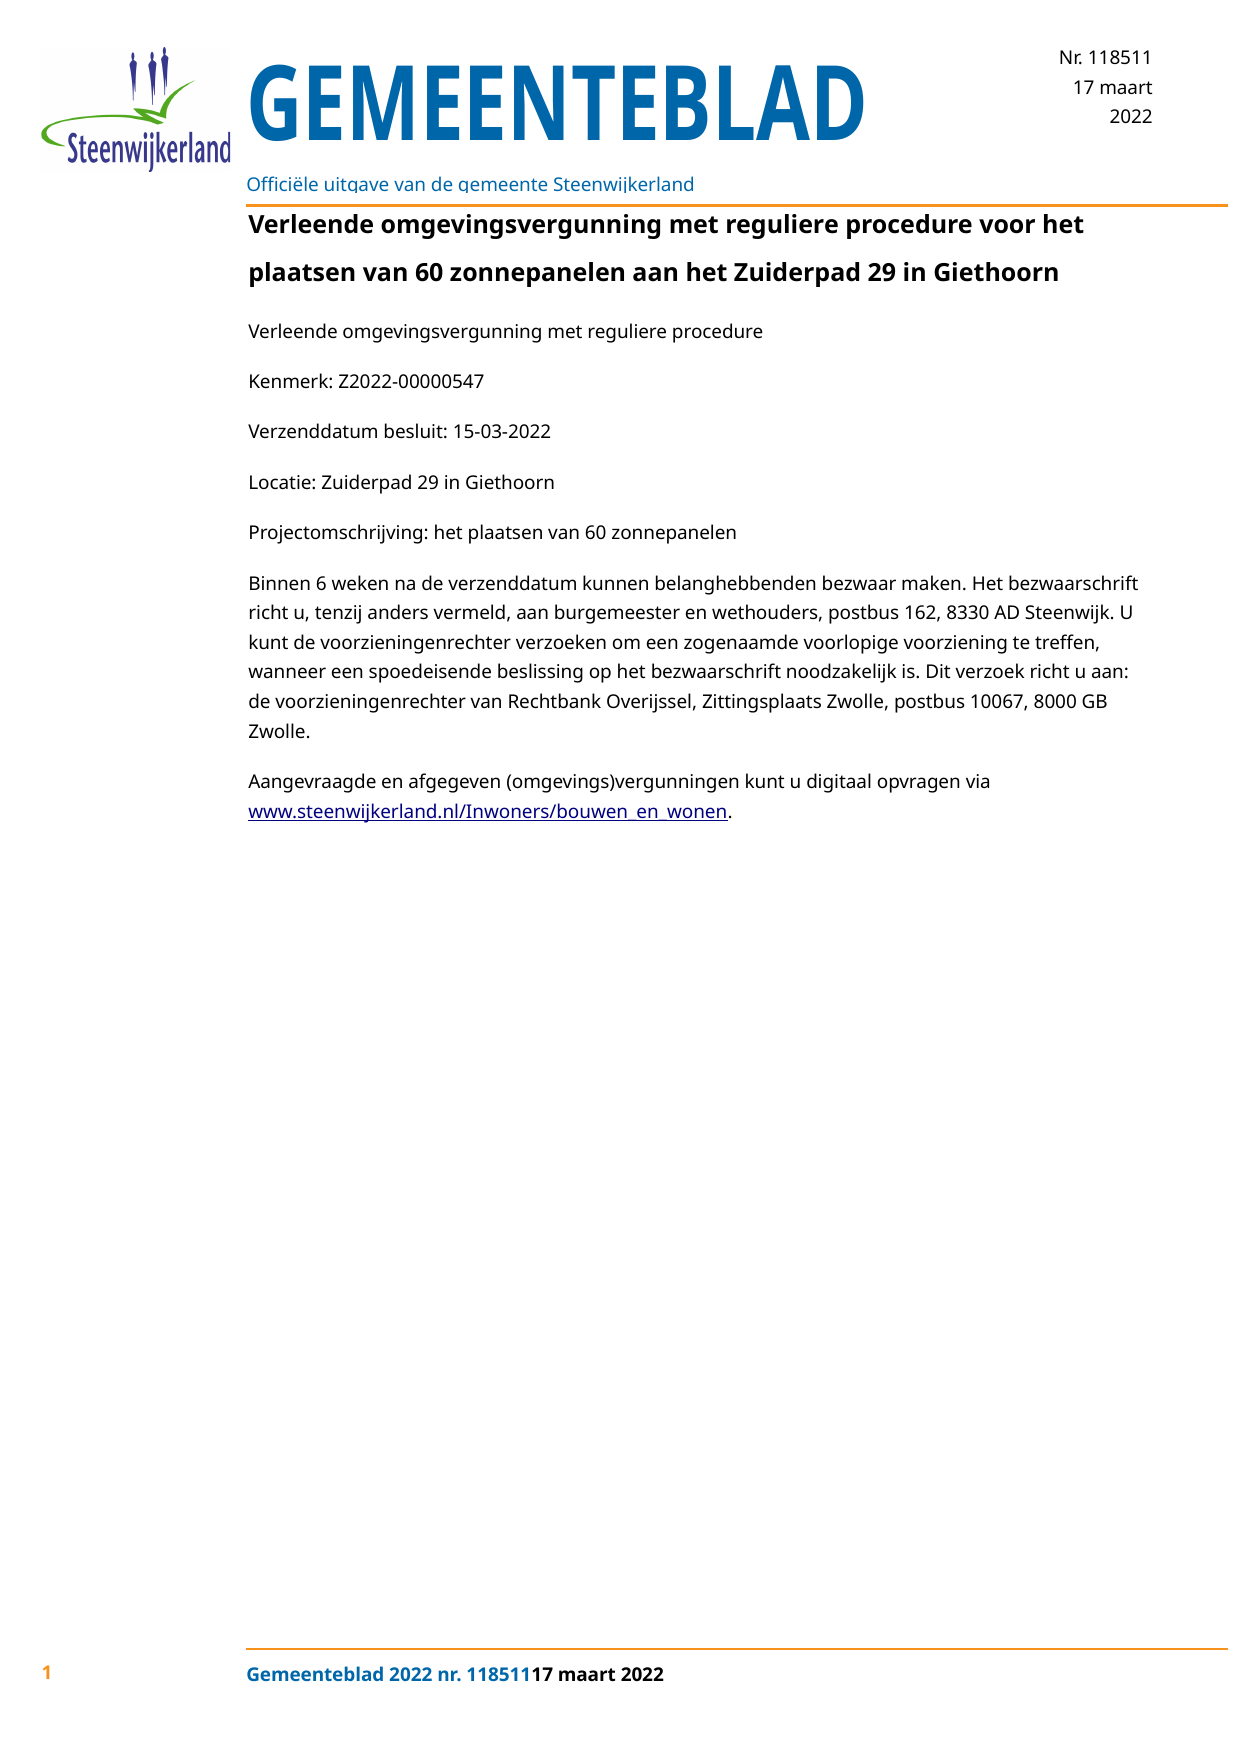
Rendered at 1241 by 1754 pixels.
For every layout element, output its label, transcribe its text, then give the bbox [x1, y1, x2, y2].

text Binnen 6 weken na de verzenddatum kunnen belanghebbenden bezwaar maken. Het bezwaarschrift richt u, tenzij anders vermeld, aan burgemeester en wethouders, postbus 162, 8330 AD Steenwijk. U kunt de voorzieningenrechter verzoeken om een zogenaamde voorlopige voorziening te treffen, wanneer een spoedeisende beslissing op het bezwaarschrift noodzakelijk is. Dit verzoek richt u aan: de voorzieningenrechter van Rechtbank Overijssel, Zittingsplaats Zwolle, postbus 10067, 8000 GB Zwolle. [248, 570, 1152, 744]
text Verleende omgevingsvergunning met reguliere procedure [248, 318, 1152, 344]
text Verzenddatum besluit: 15-03-2022 [248, 419, 1152, 444]
picture [41, 47, 231, 172]
text Projectomschrijving: het plaatsen van 60 zonnepanelen [248, 519, 1152, 545]
text Kenmerk: Z2022-00000547 [248, 368, 1152, 394]
text Aangevraagde en afgegeven (omgevings)vergunningen kunt u digitaal opvragen via www.steenwijkerland.nl/Inwoners/bouwen_en_wonen. [248, 768, 1152, 824]
text Locatie: Zuiderpad 29 in Giethoorn [248, 469, 1152, 495]
text Verleende omgevingsvergunning met reguliere procedure voor het plaatsen van 60 zonnepanelen aan het Zuiderpad 29 in Giethoorn [248, 207, 1152, 288]
